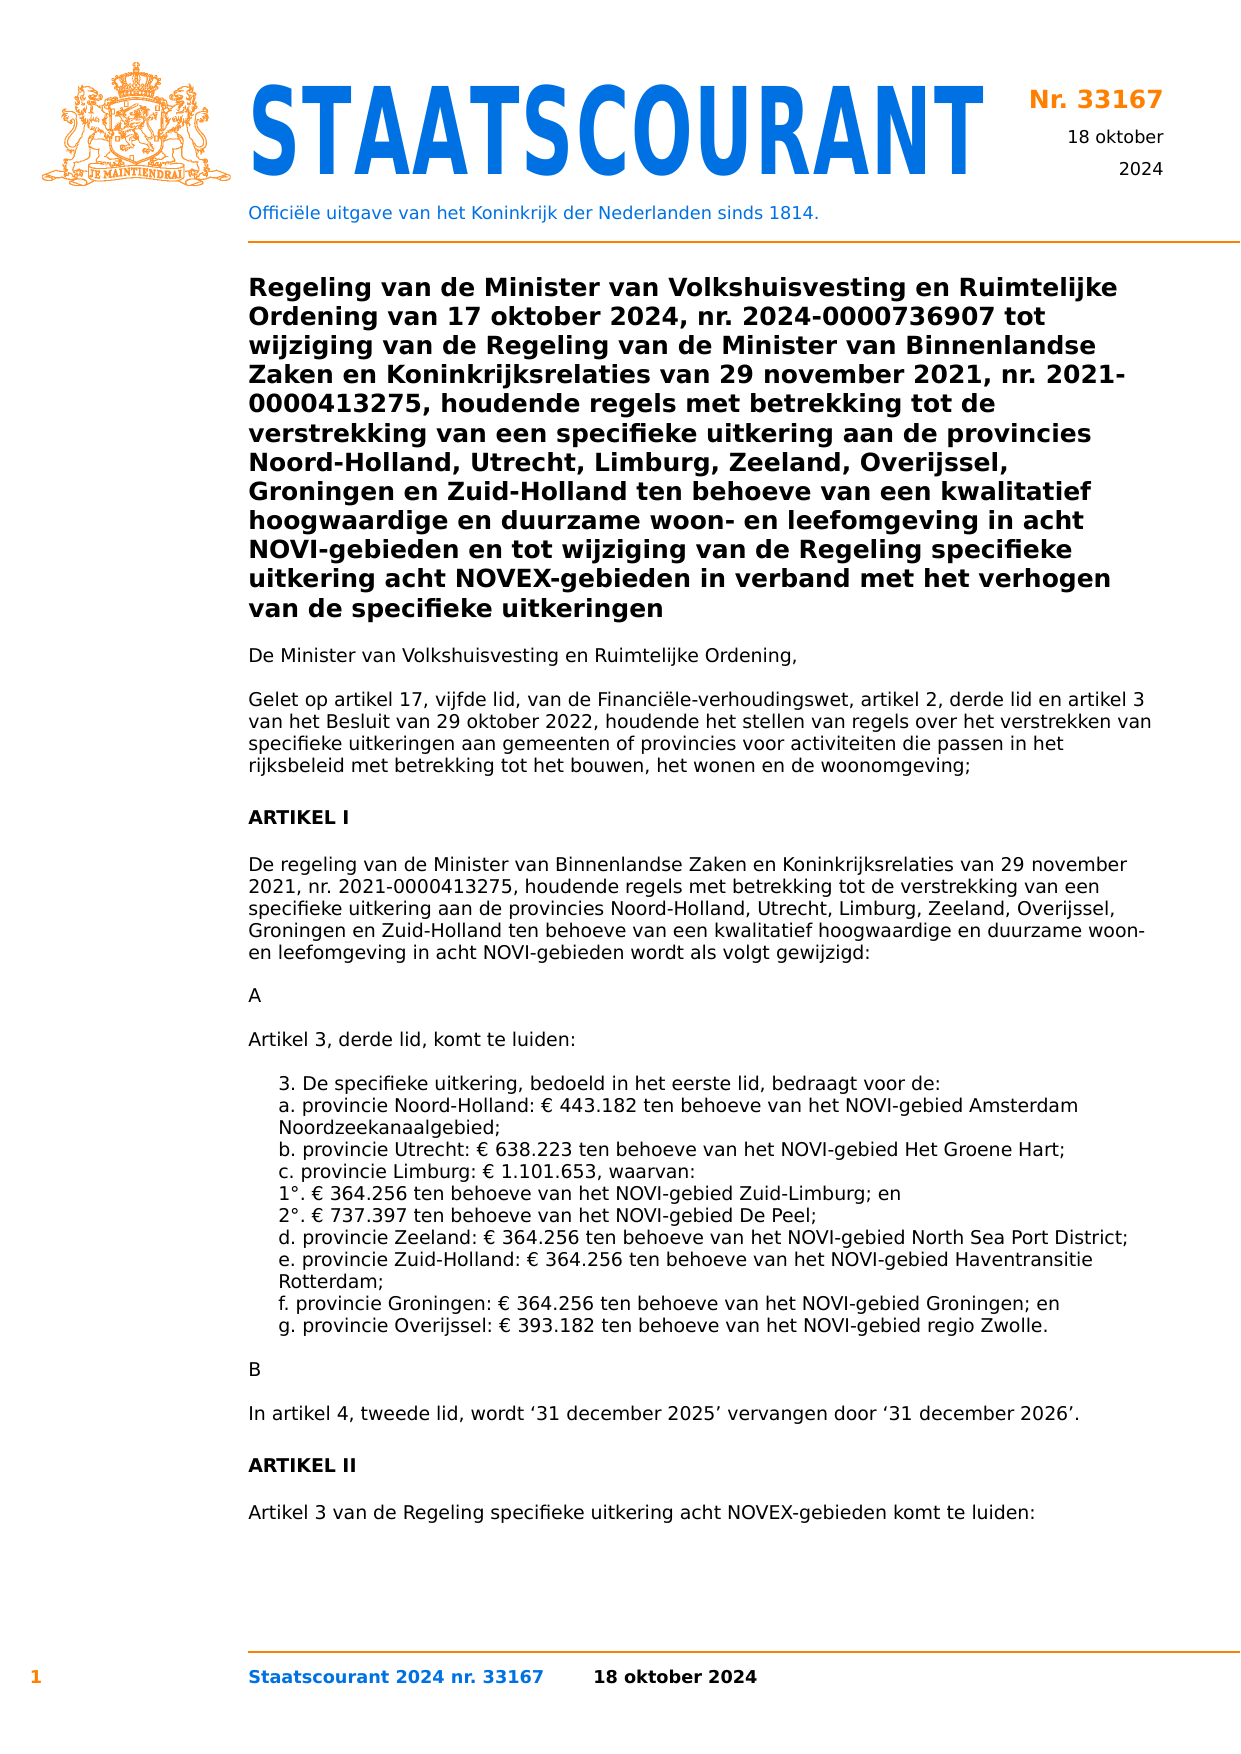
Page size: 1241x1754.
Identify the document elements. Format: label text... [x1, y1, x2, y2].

subtitle Regeling van de Minister van Volkshuisvesting en Ruimtelijke Ordening van 17 oktober 2024, nr. 2024-0000736907 tot wijziging van de Regeling van de Minister van Binnenlandse Zaken en Koninkrijksrelaties van 29 november 2021, nr. 2021-0000413275, houdende regels met betrekking tot de verstrekking van een specifieke uitkering aan de provincies Noord-Holland, Utrecht, Limburg, Zeeland, Overijssel, Groningen en Zuid-Holland ten behoeve van een kwalitatief hoogwaardige en duurzame woon- en leefomgeving in acht NOVI-gebieden en tot wijziging van de Regeling specifieke uitkering acht NOVEX-gebieden in verband met het verhogen van de specifieke uitkeringen [248, 273, 1163, 623]
text g. provincie Overijssel: € 393.182 ten behoeve van het NOVI-gebied regio Zwolle. [278, 1315, 1163, 1337]
table_header [25, 62, 248, 241]
text 1°. € 364.256 ten behoeve van het NOVI-gebied Zuid-Limburg; en [278, 1183, 1163, 1205]
text B [248, 1359, 1163, 1381]
picture [41, 62, 231, 186]
text Gelet op artikel 17, vijfde lid, van de Financiële-verhoudingswet, artikel 2, derde lid en artikel 3 van het Besluit van 29 oktober 2022, houdende het stellen van regels over het verstrekken van specifieke uitkeringen aan gemeenten of provincies voor activiteiten die passen in het rijksbeleid met betrekking tot het bouwen, het wonen en de woonomgeving; [248, 689, 1163, 777]
text f. provincie Groningen: € 364.256 ten behoeve van het NOVI-gebied Groningen; en [278, 1293, 1163, 1315]
text c. provincie Limburg: € 1.101.653, waarvan: [278, 1161, 1163, 1183]
subtitle ARTIKEL II [248, 1454, 1163, 1477]
text d. provincie Zeeland: € 364.256 ten behoeve van het NOVI-gebied North Sea Port District; [278, 1227, 1163, 1249]
text Artikel 3 van de Regeling specifieke uitkering acht NOVEX-gebieden komt te luiden: [248, 1502, 1163, 1523]
table_header STAATSCOURANT [248, 62, 998, 203]
text b. provincie Utrecht: € 638.223 ten behoeve van het NOVI-gebied Het Groene Hart; [278, 1139, 1163, 1161]
table_header Nr. 33167 [998, 62, 1240, 121]
text a. provincie Noord-Holland: € 443.182 ten behoeve van het NOVI-gebied Amsterdam Noordzeekanaalgebied; [278, 1095, 1163, 1139]
text e. provincie Zuid-Holland: € 364.256 ten behoeve van het NOVI-gebied Haventransitie Rotterdam; [278, 1249, 1163, 1293]
text Artikel 3, derde lid, komt te luiden: [248, 1029, 1163, 1051]
text In artikel 4, tweede lid, wordt ‘31 december 2025’ vervangen door ‘31 december 2026’. [248, 1403, 1163, 1424]
text 3. De specifieke uitkering, bedoeld in het eerste lid, bedraagt voor de: [278, 1073, 1163, 1095]
text A [248, 985, 1163, 1007]
text 2°. € 737.397 ten behoeve van het NOVI-gebied De Peel; [278, 1205, 1163, 1227]
subtitle ARTIKEL I [248, 807, 1163, 829]
table_cell Officiële uitgave van het Koninkrijk der Nederlanden sinds 1814. [248, 203, 1240, 241]
text De Minister van Volkshuisvesting en Ruimtelijke Ordening, [248, 645, 1163, 667]
text De regeling van de Minister van Binnenlandse Zaken en Koninkrijksrelaties van 29 november 2021, nr. 2021-0000413275, houdende regels met betrekking tot de verstrekking van een specifieke uitkering aan de provincies Noord-Holland, Utrecht, Limburg, Zeeland, Overijssel, Groningen en Zuid-Holland ten behoeve van een kwalitatief hoogwaardige en duurzame woon- en leefomgeving in acht NOVI-gebieden wordt als volgt gewijzigd: [248, 854, 1163, 963]
table_cell 2024 [998, 153, 1240, 203]
table_cell 18 oktober [998, 121, 1240, 153]
